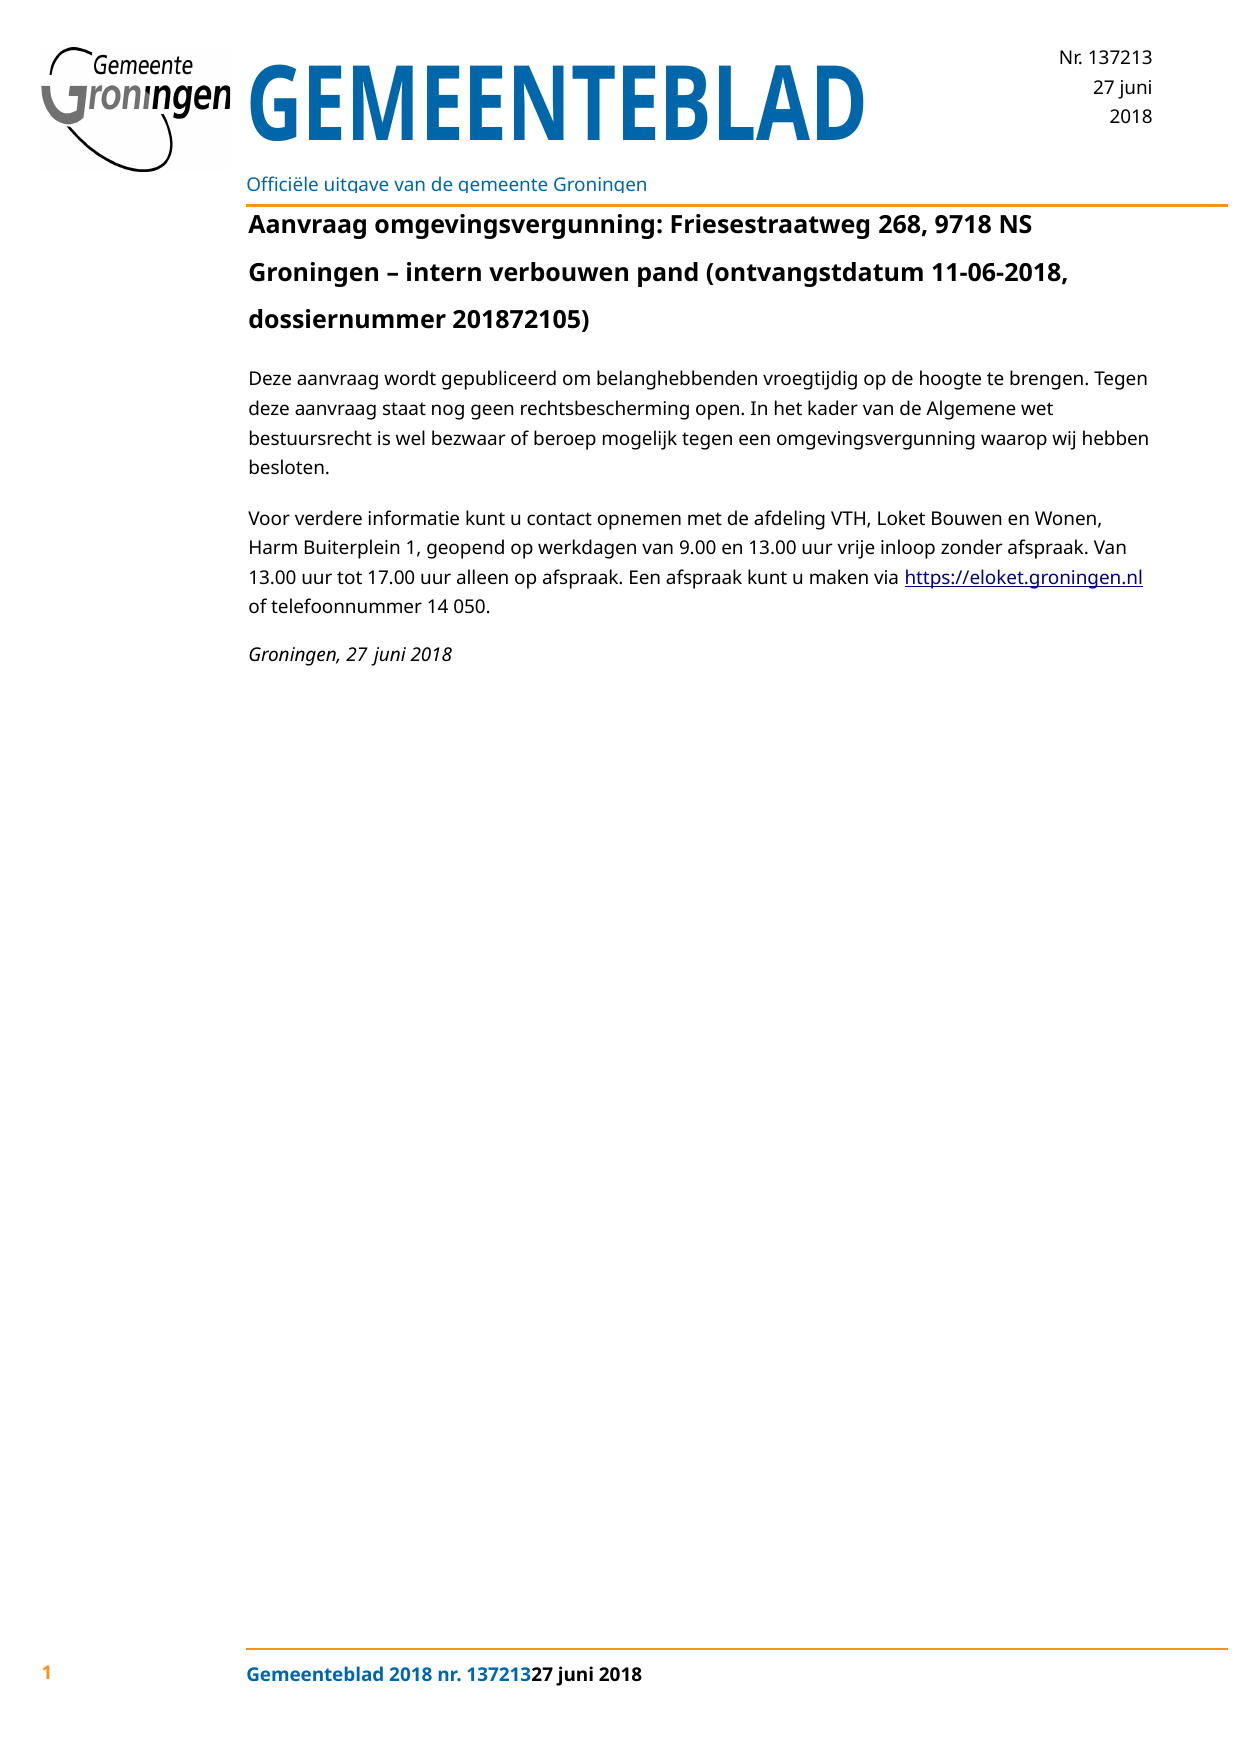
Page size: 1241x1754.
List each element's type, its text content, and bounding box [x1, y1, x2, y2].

text Voor verdere informatie kunt u contact opnemen met de afdeling VTH, Loket Bouwen en Wonen, Harm Buiterplein 1, geopend op werkdagen van 9.00 en 13.00 uur vrije inloop zonder afspraak. Van 13.00 uur tot 17.00 uur alleen op afspraak. Een afspraak kunt u maken via https://eloket.groningen.nl of telefoonnummer 14 050. [248, 505, 1152, 619]
text Deze aanvraag wordt gepubliceerd om belanghebbenden vroegtijdig op de hoogte te brengen. Tegen deze aanvraag staat nog geen rechtsbescherming open. In het kader van de Algemene wet bestuursrecht is wel bezwaar of beroep mogelijk tegen een omgevingsvergunning waarop wij hebben besloten. [248, 366, 1152, 480]
picture [41, 47, 231, 172]
text Aanvraag omgevingsvergunning: Friesestraatweg 268, 9718 NS Groningen – intern verbouwen pand (ontvangstdatum 11-06-2018, dossiernummer 201872105) [248, 207, 1152, 336]
text Groningen, 27 juni 2018 [248, 641, 1152, 667]
